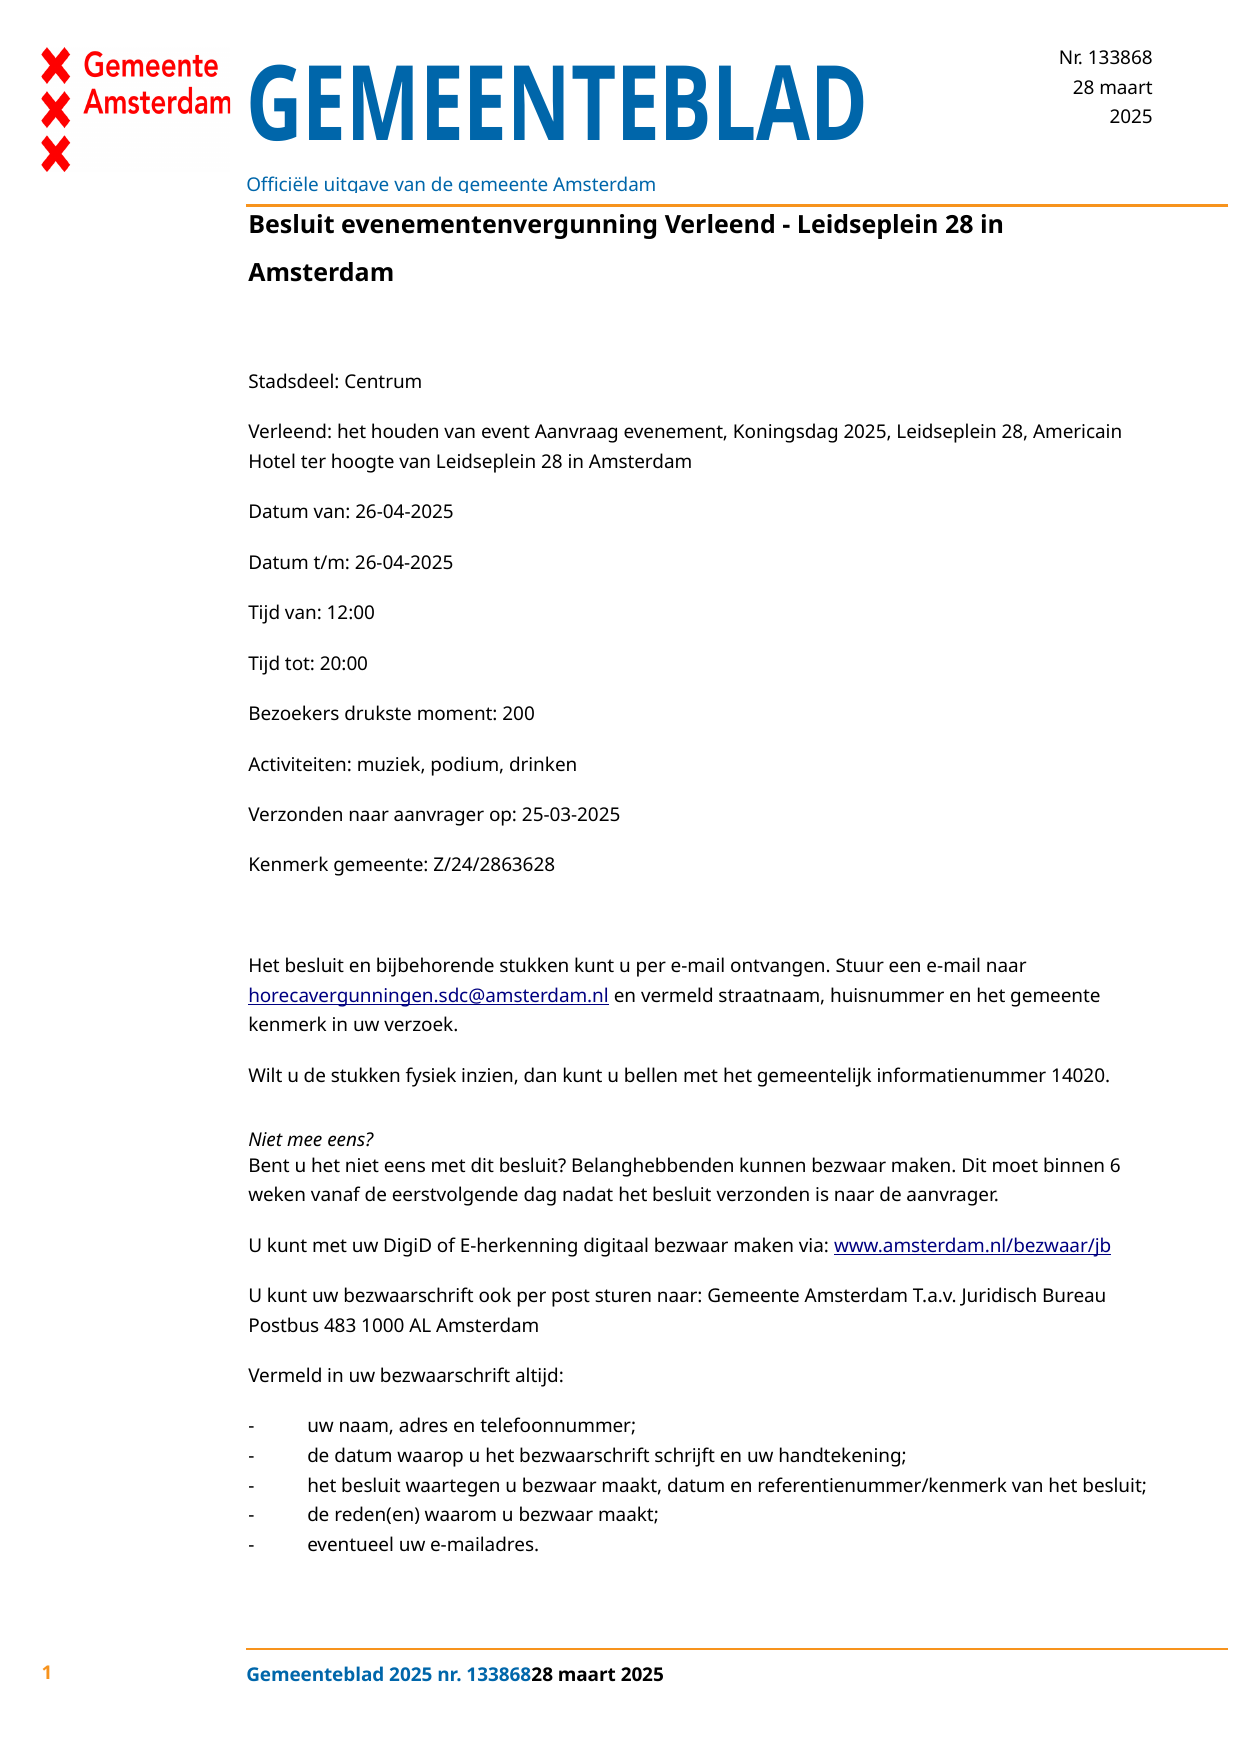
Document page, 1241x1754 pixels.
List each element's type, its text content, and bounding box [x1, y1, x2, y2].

text Bent u het niet eens met dit besluit? Belanghebbenden kunnen bezwaar maken. Dit moet binnen 6 weken vanaf de eerstvolgende dag nadat het besluit verzonden is naar de aanvrager. [248, 1152, 1152, 1207]
text Wilt u de stukken fysiek inzien, dan kunt u bellen met het gemeentelijk informatienummer 14020. [248, 1062, 1152, 1088]
text Niet mee eens? [248, 1126, 1152, 1152]
text Bezoekers drukste moment: 200 [248, 700, 1152, 726]
text Tijd tot: 20:00 [248, 650, 1152, 676]
text Verleend: het houden van event Aanvraag evenement, Koningsdag 2025, Leidseplein 28, Americain Hotel ter hoogte van Leidseplein 28 in Amsterdam [248, 419, 1152, 474]
list de datum waarop u het bezwaarschrift schrijft en uw handtekening; [248, 1442, 1152, 1468]
text Datum t/m: 26-04-2025 [248, 549, 1152, 575]
text Datum van: 26-04-2025 [248, 499, 1152, 524]
list eventueel uw e-mailadres. [248, 1531, 1152, 1557]
text Kenmerk gemeente: Z/24/2863628 [248, 852, 1152, 877]
text U kunt uw bezwaarschrift ook per post sturen naar: Gemeente Amsterdam T.a.v. Juridisch Bureau Postbus 483 1000 AL Amsterdam [248, 1282, 1152, 1337]
text Het besluit en bijbehorende stukken kunt u per e-mail ontvangen. Stuur een e-mail naar horecavergunningen.sdc@amsterdam.nl en vermeld straatnaam, huisnummer en het gemeente kenmerk in uw verzoek. [248, 952, 1152, 1037]
text Verzonden naar aanvrager op: 25-03-2025 [248, 801, 1152, 827]
list uw naam, adres en telefoonnummer; [248, 1413, 1152, 1438]
list het besluit waartegen u bezwaar maakt, datum en referentienummer/kenmerk van het besluit; [248, 1472, 1152, 1497]
text U kunt met uw DigiD of E-herkenning digitaal bezwaar maken via: www.amsterdam.nl/bezwaar/jb [248, 1232, 1152, 1257]
picture [41, 47, 231, 172]
text Vermeld in uw bezwaarschrift altijd: [248, 1362, 1152, 1388]
text Stadsdeel: Centrum [248, 368, 1152, 394]
text Besluit evenementenvergunning Verleend - Leidseplein 28 in Amsterdam [248, 207, 1152, 288]
list de reden(en) waarom u bezwaar maakt; [248, 1501, 1152, 1527]
text Activiteiten: muziek, podium, drinken [248, 751, 1152, 777]
text Tijd van: 12:00 [248, 599, 1152, 625]
